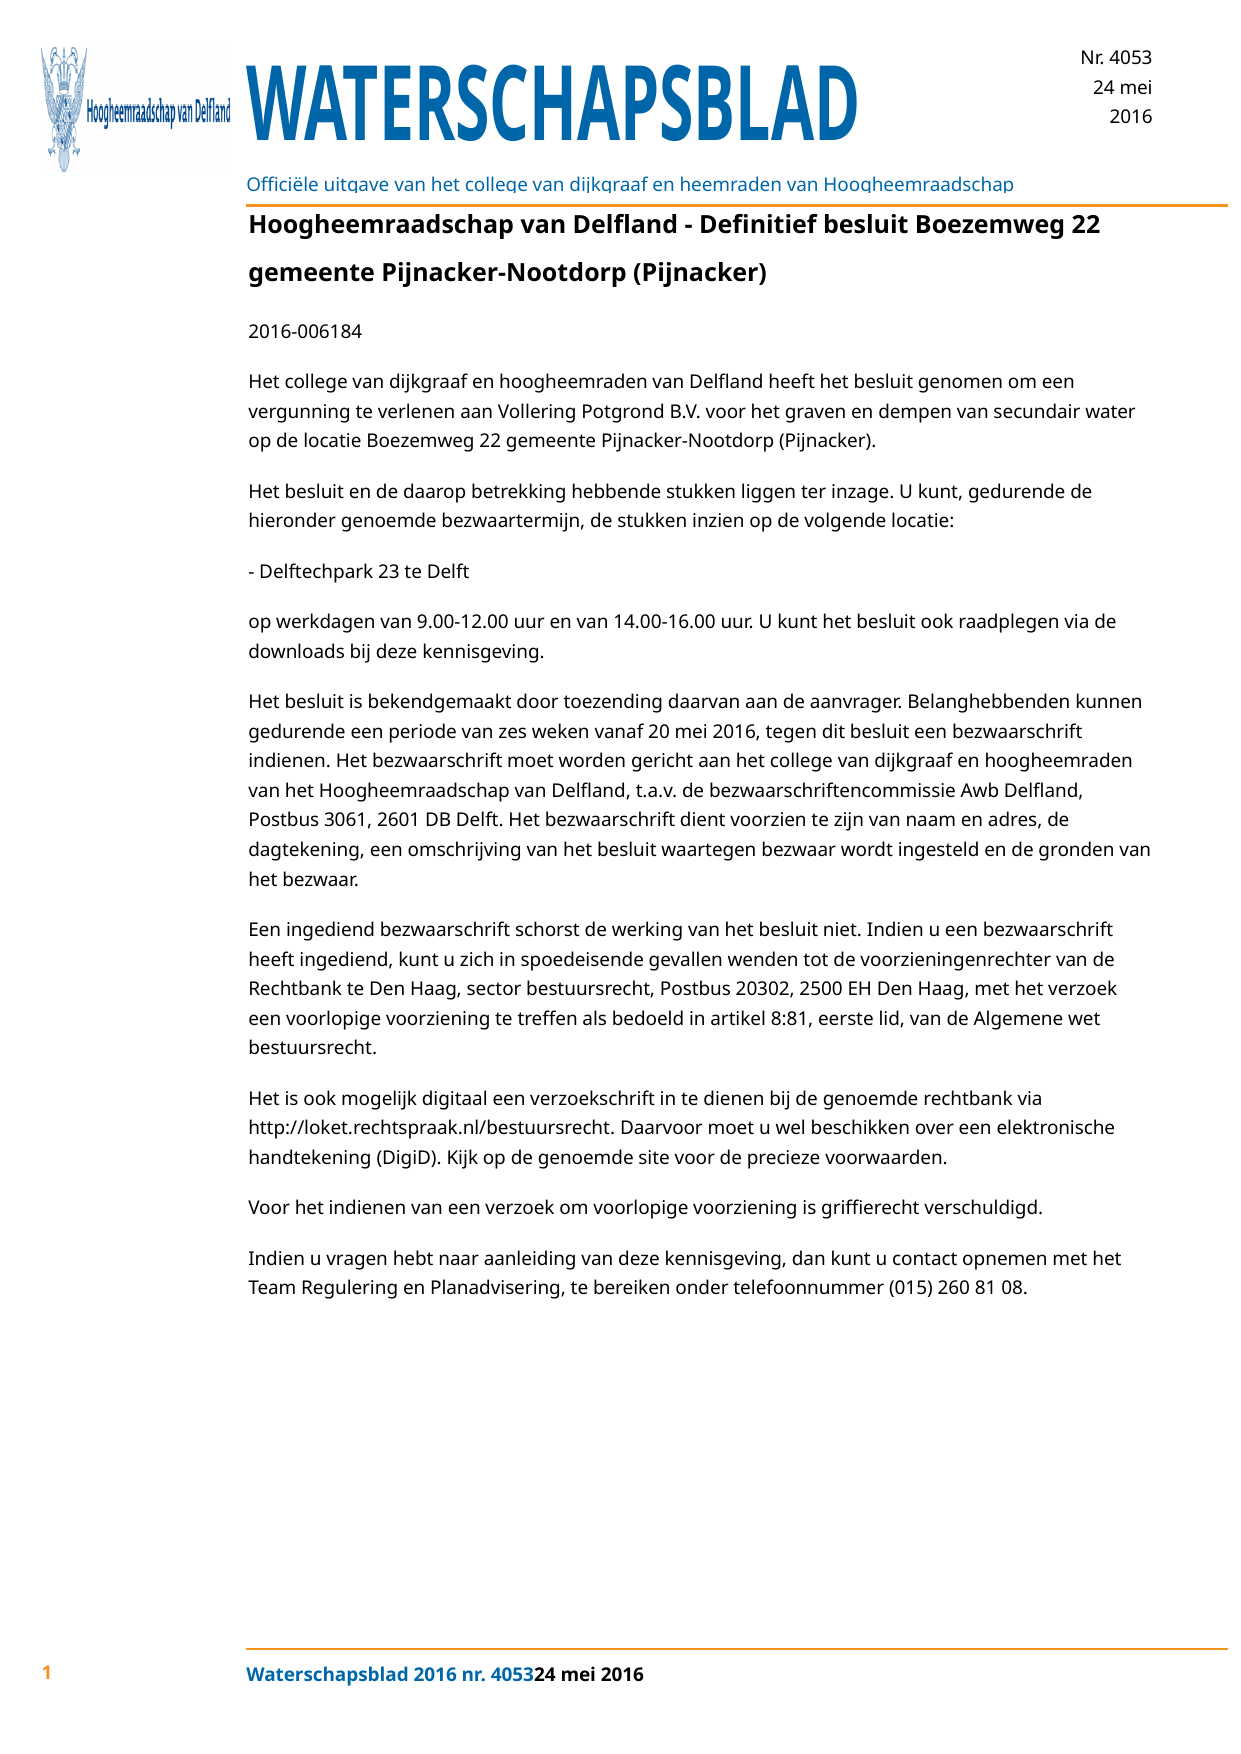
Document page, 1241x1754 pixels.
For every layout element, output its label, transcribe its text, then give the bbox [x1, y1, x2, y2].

text Voor het indienen van een verzoek om voorlopige voorziening is griffierecht verschuldigd. [248, 1194, 1152, 1220]
text 2016-006184 [248, 318, 1152, 344]
text - Delftechpark 23 te Delft [248, 558, 1152, 584]
text Het besluit en de daarop betrekking hebbende stukken liggen ter inzage. U kunt, gedurende de hieronder genoemde bezwaartermijn, de stukken inzien op de volgende locatie: [248, 478, 1152, 533]
text Een ingediend bezwaarschrift schorst de werking van het besluit niet. Indien u een bezwaarschrift heeft ingediend, kunt u zich in spoedeisende gevallen wenden tot de voorzieningenrechter van de Rechtbank te Den Haag, sector bestuursrecht, Postbus 20302, 2500 EH Den Haag, met het verzoek een voorlopige voorziening te treffen als bedoeld in artikel 8:81, eerste lid, van de Algemene wet bestuursrecht. [248, 916, 1152, 1060]
text Indien u vragen hebt naar aanleiding van deze kennisgeving, dan kunt u contact opnemen met het Team Regulering en Planadvisering, te bereiken onder telefoonnummer (015) 260 81 08. [248, 1245, 1152, 1300]
text Het college van dijkgraaf en hoogheemraden van Delfland heeft het besluit genomen om een vergunning te verlenen aan Vollering Potgrond B.V. voor het graven en dempen van secundair water op de locatie Boezemweg 22 gemeente Pijnacker-Nootdorp (Pijnacker). [248, 368, 1152, 453]
picture [41, 47, 231, 172]
text Het is ook mogelijk digitaal een verzoekschrift in te dienen bij de genoemde rechtbank via http://loket.rechtspraak.nl/bestuursrecht. Daarvoor moet u wel beschikken over een elektronische handtekening (DigiD). Kijk op de genoemde site voor de precieze voorwaarden. [248, 1085, 1152, 1170]
text Het besluit is bekendgemaakt door toezending daarvan aan de aanvrager. Belanghebbenden kunnen gedurende een periode van zes weken vanaf 20 mei 2016, tegen dit besluit een bezwaarschrift indienen. Het bezwaarschrift moet worden gericht aan het college van dijkgraaf en hoogheemraden van het Hoogheemraadschap van Delfland, t.a.v. de bezwaarschriftencommissie Awb Delfland, Postbus 3061, 2601 DB Delft. Het bezwaarschrift dient voorzien te zijn van naam en adres, de dagtekening, een omschrijving van het besluit waartegen bezwaar wordt ingesteld en de gronden van het bezwaar. [248, 688, 1152, 892]
text Hoogheemraadschap van Delfland - Definitief besluit Boezemweg 22 gemeente Pijnacker-Nootdorp (Pijnacker) [248, 207, 1152, 288]
text op werkdagen van 9.00-12.00 uur en van 14.00-16.00 uur. U kunt het besluit ook raadplegen via de downloads bij deze kennisgeving. [248, 608, 1152, 664]
